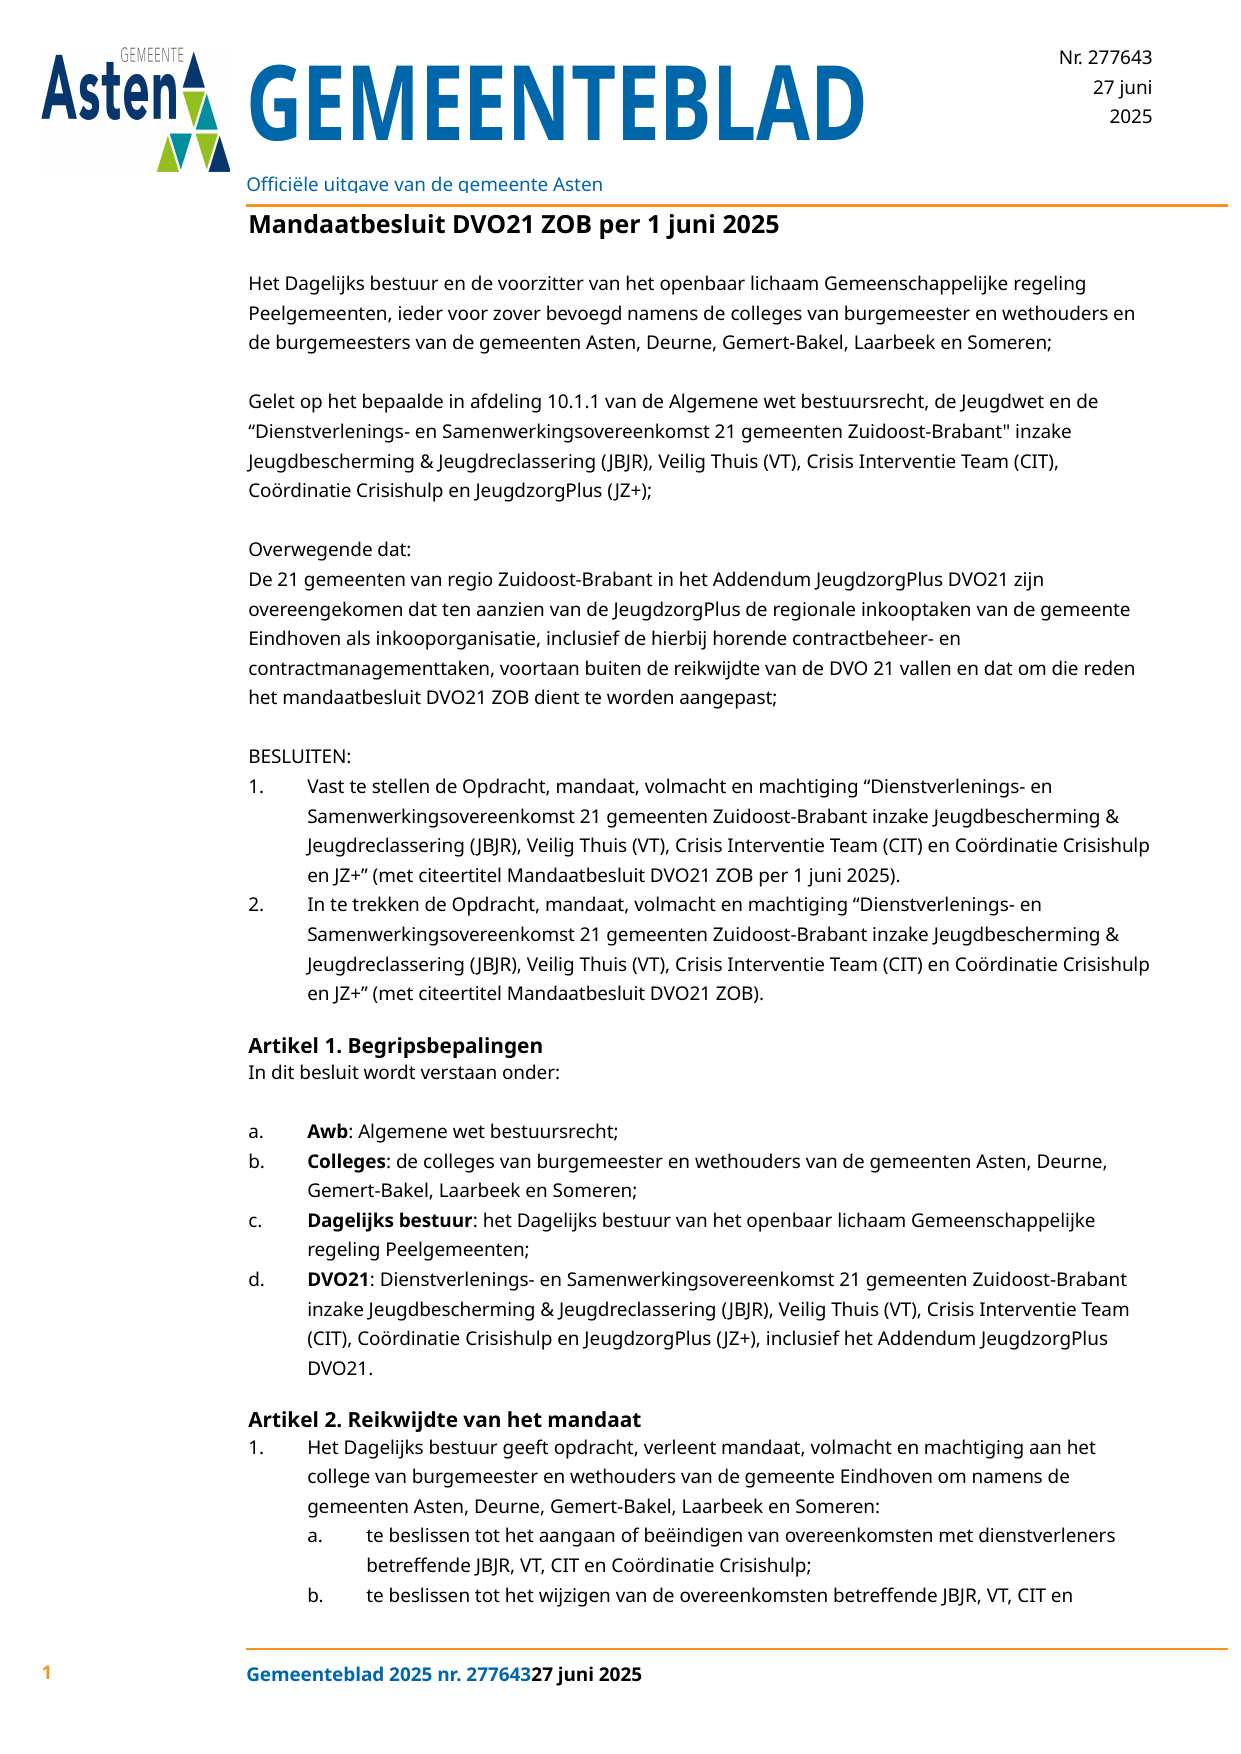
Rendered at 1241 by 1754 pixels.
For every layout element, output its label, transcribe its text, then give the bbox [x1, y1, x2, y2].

text In dit besluit wordt verstaan onder: [248, 1059, 1152, 1085]
list Colleges: de colleges van burgemeester en wethouders van de gemeenten Asten, Deurne, Gemert-Bakel, Laarbeek en Someren; [248, 1148, 1152, 1203]
text Het Dagelijks bestuur en de voorzitter van het openbaar lichaam Gemeenschappelijke regeling Peelgemeenten, ieder voor zover bevoegd namens de colleges van burgemeester en wethouders en de burgemeesters van de gemeenten Asten, Deurne, Gemert-Bakel, Laarbeek en Someren; [248, 270, 1152, 355]
list Awb: Algemene wet bestuursrecht; [248, 1118, 1152, 1144]
text BESLUITEN: [248, 744, 1152, 769]
list Dagelijks bestuur: het Dagelijks bestuur van het openbaar lichaam Gemeenschappelijke regeling Peelgemeenten; [248, 1207, 1152, 1262]
text Artikel 2. Reikwijdte van het mandaat [248, 1405, 1152, 1434]
text Overwegende dat: [248, 537, 1152, 562]
list Vast te stellen de Opdracht, mandaat, volmacht en machtiging “Dienstverlenings- en Samenwerkingsovereenkomst 21 gemeenten Zuidoost-Brabant inzake Jeugdbescherming & Jeugdreclassering (JBJR), Veilig Thuis (VT), Crisis Interventie Team (CIT) en Coördinatie Crisishulp en JZ+” (met citeertitel Mandaatbesluit DVO21 ZOB per 1 juni 2025). [248, 773, 1152, 888]
picture [41, 47, 231, 172]
list te beslissen tot het wijzigen van de overeenkomsten betreffende JBJR, VT, CIT en [307, 1582, 1152, 1607]
text Mandaatbesluit DVO21 ZOB per 1 juni 2025 [248, 207, 1152, 241]
list In te trekken de Opdracht, mandaat, volmacht en machtiging “Dienstverlenings- en Samenwerkingsovereenkomst 21 gemeenten Zuidoost-Brabant inzake Jeugdbescherming & Jeugdreclassering (JBJR), Veilig Thuis (VT), Crisis Interventie Team (CIT) en Coördinatie Crisishulp en JZ+” (met citeertitel Mandaatbesluit DVO21 ZOB). [248, 892, 1152, 1006]
text Gelet op het bepaalde in afdeling 10.1.1 van de Algemene wet bestuursrecht, de Jeugdwet en de “Dienstverlenings- en Samenwerkingsovereenkomst 21 gemeenten Zuidoost-Brabant" inzake Jeugdbescherming & Jeugdreclassering (JBJR), Veilig Thuis (VT), Crisis Interventie Team (CIT), Coördinatie Crisishulp en JeugdzorgPlus (JZ+); [248, 389, 1152, 503]
text De 21 gemeenten van regio Zuidoost-Brabant in het Addendum JeugdzorgPlus DVO21 zijn overeengekomen dat ten aanzien van de JeugdzorgPlus de regionale inkooptaken van de gemeente Eindhoven als inkooporganisatie, inclusief de hierbij horende contractbeheer- en contractmanagementtaken, voortaan buiten de reikwijdte van de DVO 21 vallen en dat om die reden het mandaatbesluit DVO21 ZOB dient te worden aangepast; [248, 566, 1152, 710]
list Het Dagelijks bestuur geeft opdracht, verleent mandaat, volmacht en machtiging aan het college van burgemeester en wethouders van de gemeente Eindhoven om namens de gemeenten Asten, Deurne, Gemert-Bakel, Laarbeek en Someren: [248, 1434, 1152, 1519]
list te beslissen tot het aangaan of beëindigen van overeenkomsten met dienstverleners betreffende JBJR, VT, CIT en Coördinatie Crisishulp; [307, 1523, 1152, 1578]
list DVO21: Dienstverlenings- en Samenwerkingsovereenkomst 21 gemeenten Zuidoost-Brabant inzake Jeugdbescherming & Jeugdreclassering (JBJR), Veilig Thuis (VT), Crisis Interventie Team (CIT), Coördinatie Crisishulp en JeugdzorgPlus (JZ+), inclusief het Addendum JeugdzorgPlus DVO21. [248, 1266, 1152, 1381]
text Artikel 1. Begripsbepalingen [248, 1031, 1152, 1059]
